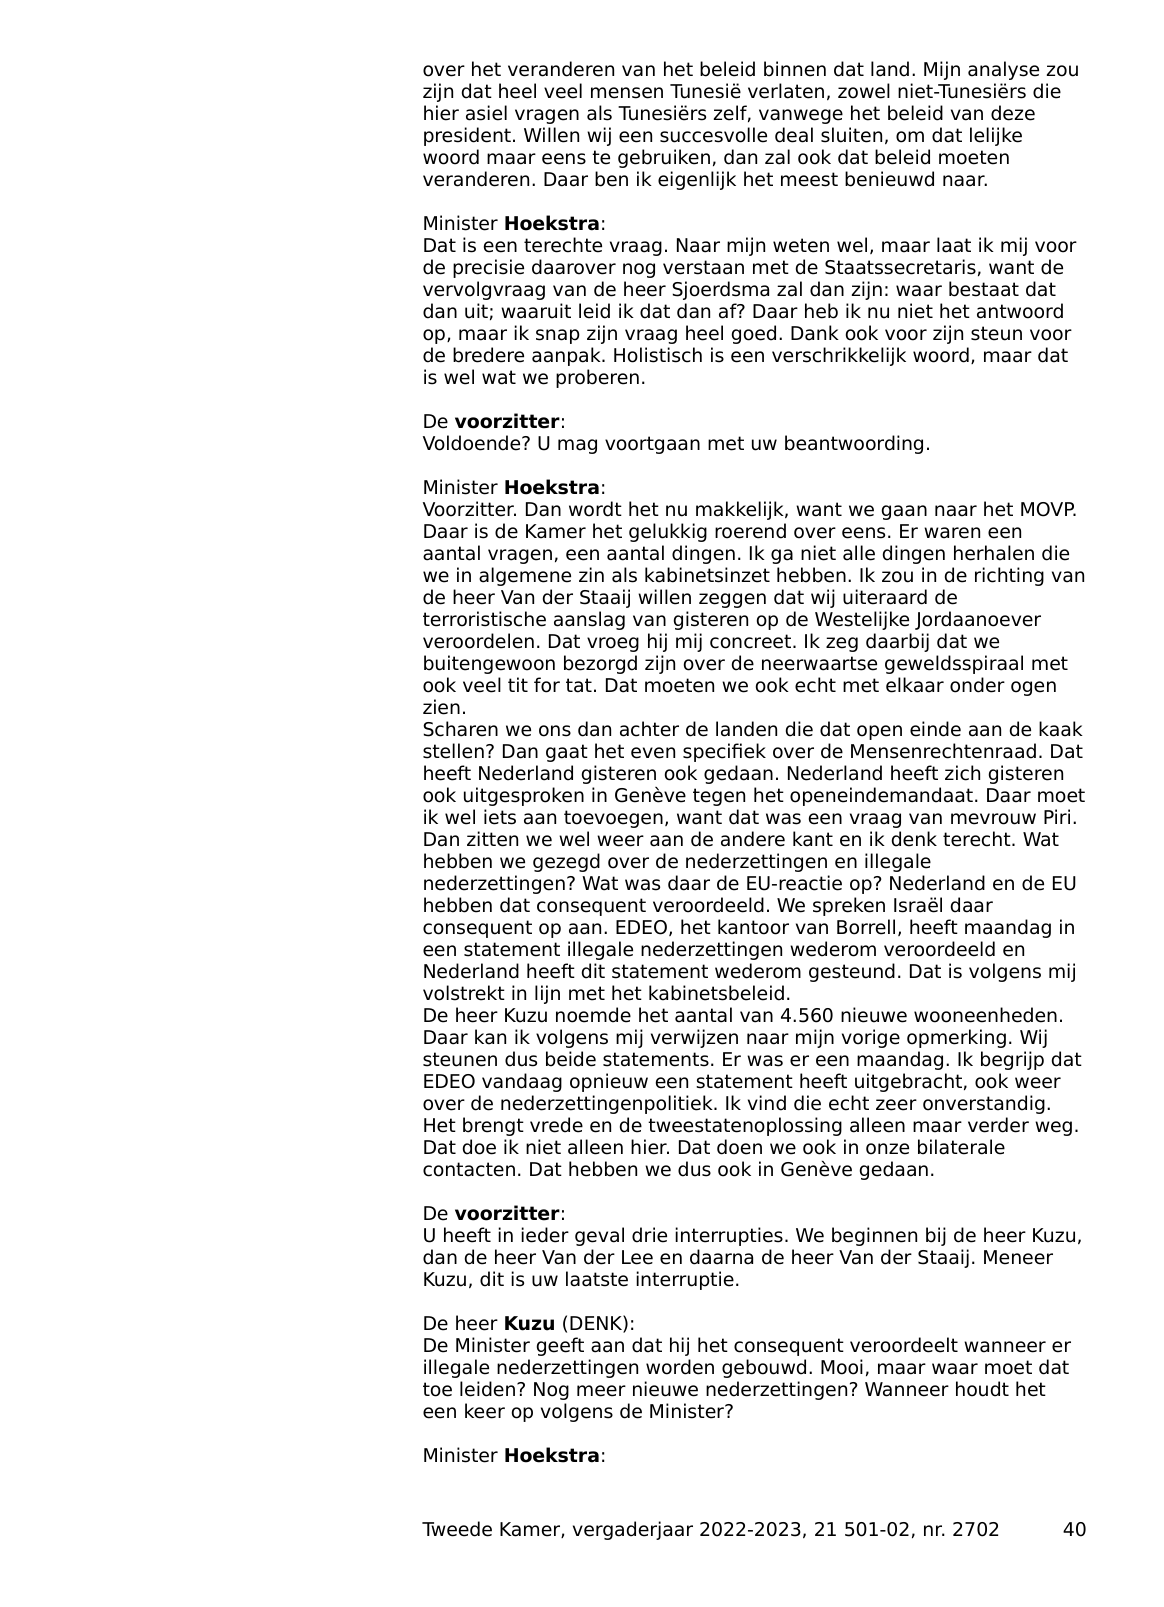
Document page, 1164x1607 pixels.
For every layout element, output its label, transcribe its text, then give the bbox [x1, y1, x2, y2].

text De Minister geeft aan dat hij het consequent veroordeelt wanneer er illegale nederzettingen worden gebouwd. Mooi, maar waar moet dat toe leiden? Nog meer nieuwe nederzettingen? Wanneer houdt het een keer op volgens de Minister? [422, 1335, 1087, 1423]
text Scharen we ons dan achter de landen die dat open einde aan de kaak stellen? Dan gaat het even specifiek over de Mensenrechtenraad. Dat heeft Nederland gisteren ook gedaan. Nederland heeft zich gisteren ook uitgesproken in Genève tegen het openeindemandaat. Daar moet ik wel iets aan toevoegen, want dat was een vraag van mevrouw Piri. Dan zitten we wel weer aan de andere kant en ik denk terecht. Wat hebben we gezegd over de nederzettingen en illegale nederzettingen? Wat was daar de EU-reactie op? Nederland en de EU hebben dat consequent veroordeeld. We spreken Israël daar consequent op aan. EDEO, het kantoor van Borrell, heeft maandag in een statement illegale nederzettingen wederom veroordeeld en Nederland heeft dit statement wederom gesteund. Dat is volgens mij volstrekt in lijn met het kabinetsbeleid. [422, 719, 1087, 1005]
text De voorzitter: [422, 1203, 1087, 1225]
text Voldoende? U mag voortgaan met uw beantwoording. [422, 433, 1087, 455]
text Dat is een terechte vraag. Naar mijn weten wel, maar laat ik mij voor de precisie daarover nog verstaan met de Staatssecretaris, want de vervolgvraag van de heer Sjoerdsma zal dan zijn: waar bestaat dat dan uit; waaruit leid ik dat dan af? Daar heb ik nu niet het antwoord op, maar ik snap zijn vraag heel goed. Dank ook voor zijn steun voor de bredere aanpak. Holistisch is een verschrikkelijk woord, maar dat is wel wat we proberen. [422, 235, 1087, 389]
text De heer Kuzu (DENK): [422, 1313, 1087, 1335]
text De voorzitter: [422, 411, 1087, 433]
text De heer Kuzu noemde het aantal van 4.560 nieuwe wooneenheden. Daar kan ik volgens mij verwijzen naar mijn vorige opmerking. Wij steunen dus beide statements. Er was er een maandag. Ik begrijp dat EDEO vandaag opnieuw een statement heeft uitgebracht, ook weer over de nederzettingenpolitiek. Ik vind die echt zeer onverstandig. Het brengt vrede en de tweestatenoplossing alleen maar verder weg. Dat doe ik niet alleen hier. Dat doen we ook in onze bilaterale contacten. Dat hebben we dus ook in Genève gedaan. [422, 1005, 1087, 1181]
text over het veranderen van het beleid binnen dat land. Mijn analyse zou zijn dat heel veel mensen Tunesië verlaten, zowel niet-Tunesiërs die hier asiel vragen als Tunesiërs zelf, vanwege het beleid van deze president. Willen wij een succesvolle deal sluiten, om dat lelijke woord maar eens te gebruiken, dan zal ook dat beleid moeten veranderen. Daar ben ik eigenlijk het meest benieuwd naar. [422, 59, 1087, 191]
text Minister Hoekstra: [422, 477, 1087, 499]
text Minister Hoekstra: [422, 213, 1087, 235]
text U heeft in ieder geval drie interrupties. We beginnen bij de heer Kuzu, dan de heer Van der Lee en daarna de heer Van der Staaij. Meneer Kuzu, dit is uw laatste interruptie. [422, 1225, 1087, 1291]
text Voorzitter. Dan wordt het nu makkelijk, want we gaan naar het MOVP. Daar is de Kamer het gelukkig roerend over eens. Er waren een aantal vragen, een aantal dingen. Ik ga niet alle dingen herhalen die we in algemene zin als kabinetsinzet hebben. Ik zou in de richting van de heer Van der Staaij willen zeggen dat wij uiteraard de terroristische aanslag van gisteren op de Westelijke Jordaanoever veroordelen. Dat vroeg hij mij concreet. Ik zeg daarbij dat we buitengewoon bezorgd zijn over de neerwaartse geweldsspiraal met ook veel tit for tat. Dat moeten we ook echt met elkaar onder ogen zien. [422, 499, 1087, 719]
text Minister Hoekstra: [422, 1445, 1087, 1467]
